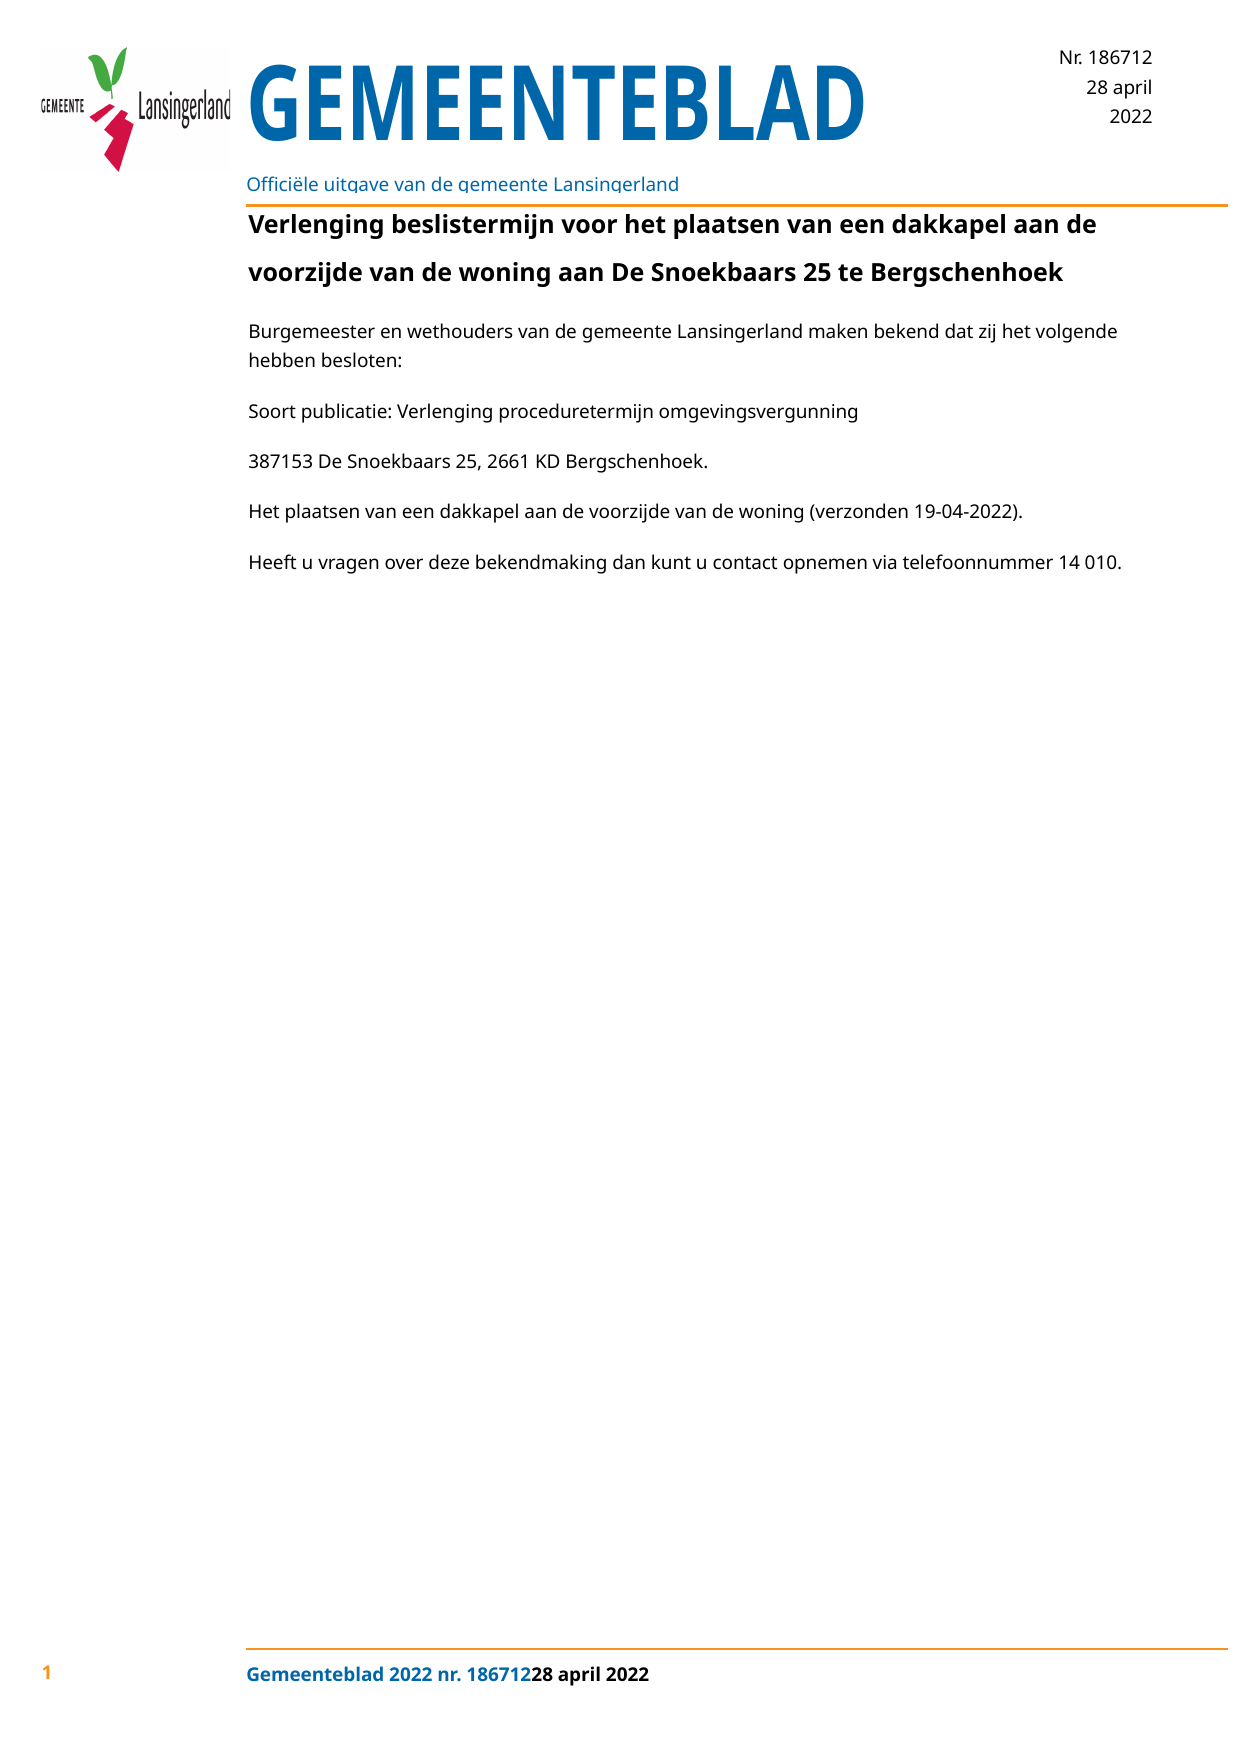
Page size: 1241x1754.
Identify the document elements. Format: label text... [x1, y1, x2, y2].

text 387153 De Snoekbaars 25, 2661 KD Bergschenhoek. [248, 448, 1152, 474]
text Verlenging beslistermijn voor het plaatsen van een dakkapel aan de voorzijde van de woning aan De Snoekbaars 25 te Bergschenhoek [248, 207, 1152, 288]
picture [41, 47, 231, 172]
text Soort publicatie: Verlenging proceduretermijn omgevingsvergunning [248, 398, 1152, 424]
text Burgemeester en wethouders van de gemeente Lansingerland maken bekend dat zij het volgende hebben besloten: [248, 318, 1152, 373]
text Het plaatsen van een dakkapel aan de voorzijde van de woning (verzonden 19-04-2022). [248, 499, 1152, 524]
text Heeft u vragen over deze bekendmaking dan kunt u contact opnemen via telefoonnummer 14 010. [248, 549, 1152, 575]
